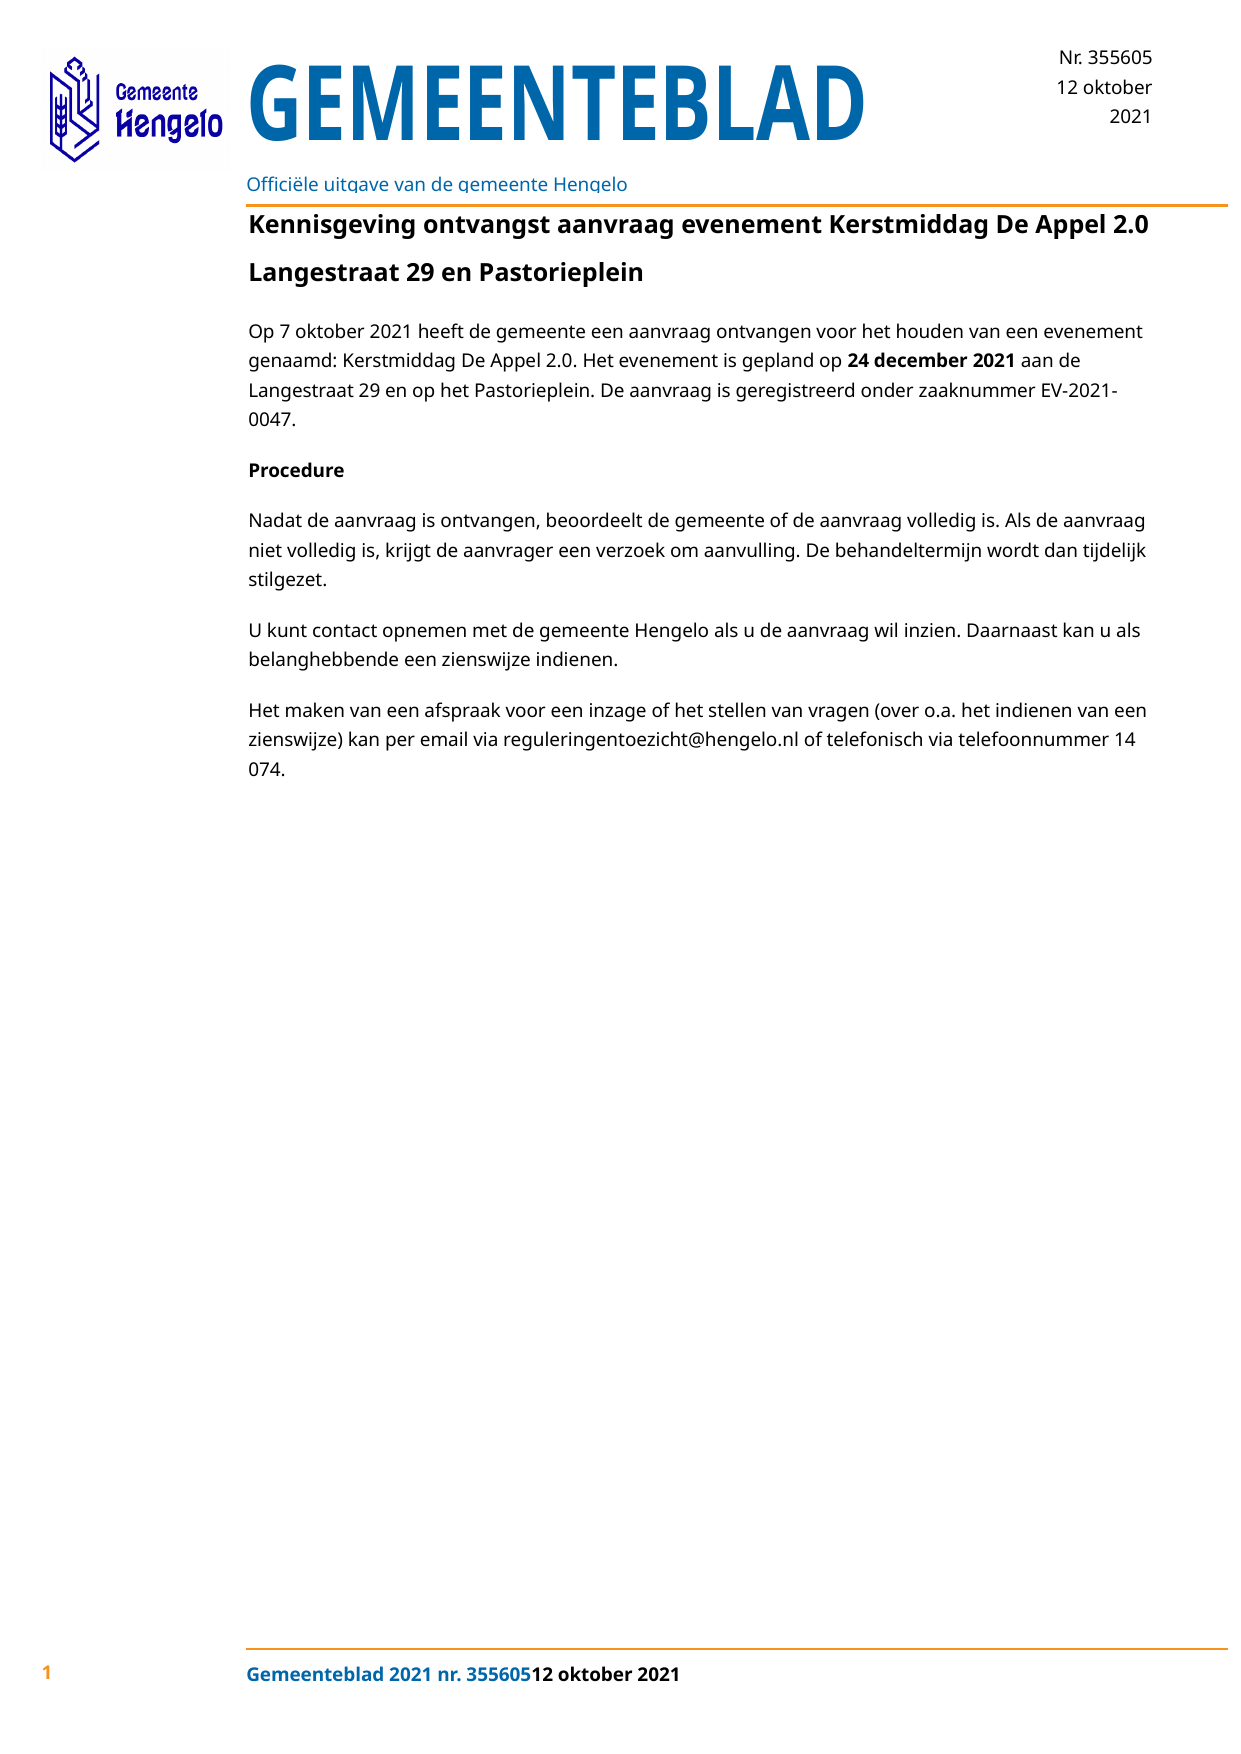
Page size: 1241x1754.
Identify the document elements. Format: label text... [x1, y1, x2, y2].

picture [41, 47, 231, 172]
text Nadat de aanvraag is ontvangen, beoordeelt de gemeente of de aanvraag volledig is. Als de aanvraag niet volledig is, krijgt de aanvrager een verzoek om aanvulling. De behandeltermijn wordt dan tijdelijk stilgezet. [248, 507, 1152, 592]
text Het maken van een afspraak voor een inzage of het stellen van vragen (over o.a. het indienen van een zienswijze) kan per email via reguleringentoezicht@hengelo.nl of telefonisch via telefoonnummer 14 074. [248, 697, 1152, 782]
text Op 7 oktober 2021 heeft de gemeente een aanvraag ontvangen voor het houden van een evenement genaamd: Kerstmiddag De Appel 2.0. Het evenement is gepland op 24 december 2021 aan de Langestraat 29 en op het Pastorieplein. De aanvraag is geregistreerd onder zaaknummer EV-2021-0047. [248, 318, 1152, 432]
text Procedure [248, 457, 1152, 483]
text U kunt contact opnemen met de gemeente Hengelo als u de aanvraag wil inzien. Daarnaast kan u als belanghebbende een zienswijze indienen. [248, 617, 1152, 672]
text Kennisgeving ontvangst aanvraag evenement Kerstmiddag De Appel 2.0 Langestraat 29 en Pastorieplein [248, 207, 1152, 288]
